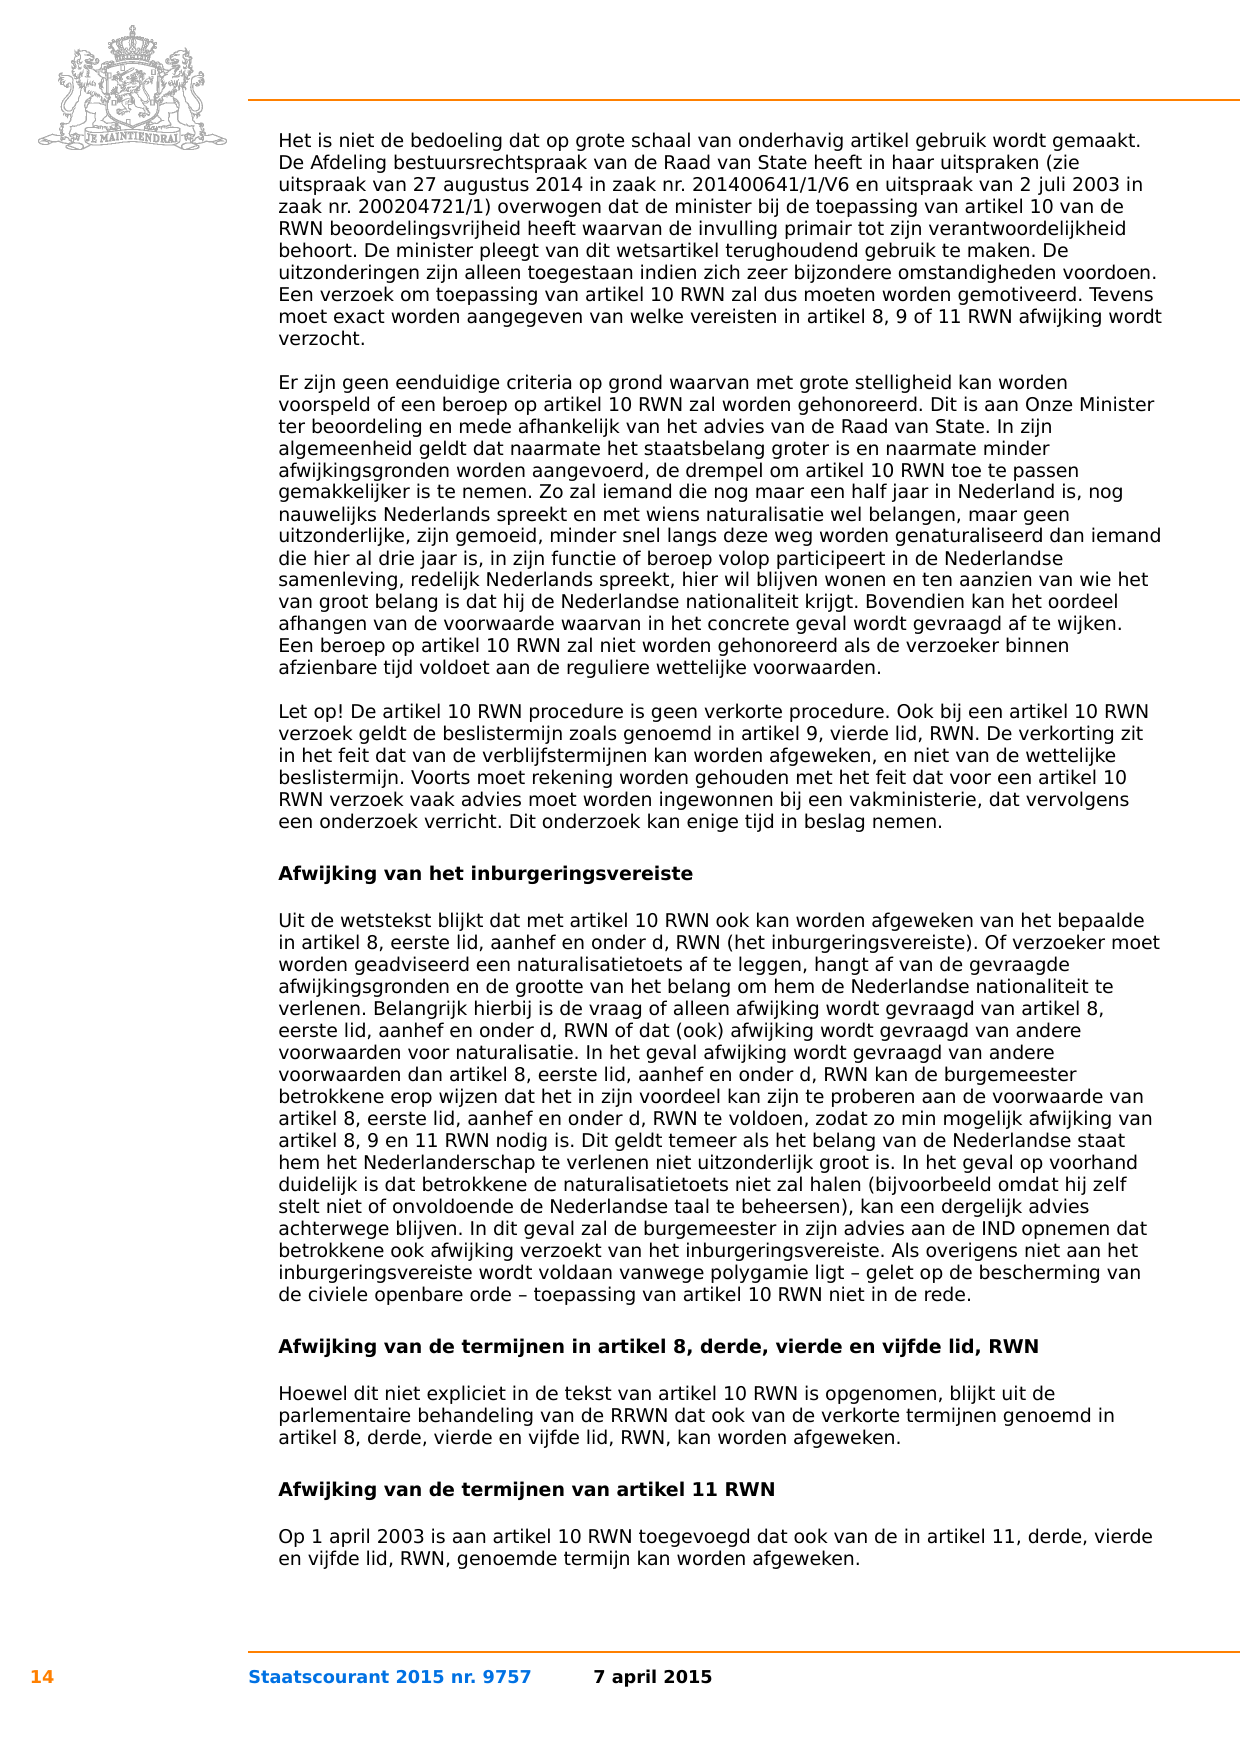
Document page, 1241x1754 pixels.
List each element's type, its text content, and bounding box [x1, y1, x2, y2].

text Let op! De artikel 10 RWN procedure is geen verkorte procedure. Ook bij een artikel 10 RWN verzoek geldt de beslistermijn zoals genoemd in artikel 9, vierde lid, RWN. De verkorting zit in het feit dat van de verblijfstermijnen kan worden afgeweken, en niet van de wettelijke beslistermijn. Voorts moet rekening worden gehouden met het feit dat voor een artikel 10 RWN verzoek vaak advies moet worden ingewonnen bij een vakministerie, dat vervolgens een onderzoek verricht. Dit onderzoek kan enige tijd in beslag nemen. [278, 701, 1163, 833]
text Op 1 april 2003 is aan artikel 10 RWN toegevoegd dat ook van de in artikel 11, derde, vierde en vijfde lid, RWN, genoemde termijn kan worden afgeweken. [278, 1526, 1163, 1569]
text Er zijn geen eenduidige criteria op grond waarvan met grote stelligheid kan worden voorspeld of een beroep op artikel 10 RWN zal worden gehonoreerd. Dit is aan Onze Minister ter beoordeling en mede afhankelijk van het advies van de Raad van State. In zijn algemeenheid geldt dat naarmate het staatsbelang groter is en naarmate minder afwijkingsgronden worden aangevoerd, de drempel om artikel 10 RWN toe te passen gemakkelijker is te nemen. Zo zal iemand die nog maar een half jaar in Nederland is, nog nauwelijks Nederlands spreekt en met wiens naturalisatie wel belangen, maar geen uitzonderlijke, zijn gemoeid, minder snel langs deze weg worden genaturaliseerd dan iemand die hier al drie jaar is, in zijn functie of beroep volop participeert in de Nederlandse samenleving, redelijk Nederlands spreekt, hier wil blijven wonen en ten aanzien van wie het van groot belang is dat hij de Nederlandse nationaliteit krijgt. Bovendien kan het oordeel afhangen van de voorwaarde waarvan in het concrete geval wordt gevraagd af te wijken. Een beroep op artikel 10 RWN zal niet worden gehonoreerd als de verzoeker binnen afzienbare tijd voldoet aan de reguliere wettelijke voorwaarden. [278, 372, 1163, 679]
subtitle Afwijking van het inburgeringsvereiste [278, 863, 1163, 885]
picture [38, 25, 227, 150]
subtitle Afwijking van de termijnen in artikel 8, derde, vierde en vijfde lid, RWN [278, 1336, 1163, 1358]
text Uit de wetstekst blijkt dat met artikel 10 RWN ook kan worden afgeweken van het bepaalde in artikel 8, eerste lid, aanhef en onder d, RWN (het inburgeringsvereiste). Of verzoeker moet worden geadviseerd een naturalisatietoets af te leggen, hangt af van de gevraagde afwijkingsgronden en de grootte van het belang om hem de Nederlandse nationaliteit te verlenen. Belangrijk hierbij is de vraag of alleen afwijking wordt gevraagd van artikel 8, eerste lid, aanhef en onder d, RWN of dat (ook) afwijking wordt gevraagd van andere voorwaarden voor naturalisatie. In het geval afwijking wordt gevraagd van andere voorwaarden dan artikel 8, eerste lid, aanhef en onder d, RWN kan de burgemeester betrokkene erop wijzen dat het in zijn voordeel kan zijn te proberen aan de voorwaarde van artikel 8, eerste lid, aanhef en onder d, RWN te voldoen, zodat zo min mogelijk afwijking van artikel 8, 9 en 11 RWN nodig is. Dit geldt temeer als het belang van de Nederlandse staat hem het Nederlanderschap te verlenen niet uitzonderlijk groot is. In het geval op voorhand duidelijk is dat betrokkene de naturalisatietoets niet zal halen (bijvoorbeeld omdat hij zelf stelt niet of onvoldoende de Nederlandse taal te beheersen), kan een dergelijk advies achterwege blijven. In dit geval zal de burgemeester in zijn advies aan de IND opnemen dat betrokkene ook afwijking verzoekt van het inburgeringsvereiste. Als overigens niet aan het inburgeringsvereiste wordt voldaan vanwege polygamie ligt – gelet op de bescherming van de civiele openbare orde – toepassing van artikel 10 RWN niet in de rede. [278, 910, 1163, 1306]
text Hoewel dit niet expliciet in de tekst van artikel 10 RWN is opgenomen, blijkt uit de parlementaire behandeling van de RRWN dat ook van de verkorte termijnen genoemd in artikel 8, derde, vierde en vijfde lid, RWN, kan worden afgeweken. [278, 1383, 1163, 1448]
subtitle Afwijking van de termijnen van artikel 11 RWN [278, 1478, 1163, 1501]
text Het is niet de bedoeling dat op grote schaal van onderhavig artikel gebruik wordt gemaakt. De Afdeling bestuursrechtspraak van de Raad van State heeft in haar uitspraken (zie uitspraak van 27 augustus 2014 in zaak nr. 201400641/1/V6 en uitspraak van 2 juli 2003 in zaak nr. 200204721/1) overwogen dat de minister bij de toepassing van artikel 10 van de RWN beoordelingsvrijheid heeft waarvan de invulling primair tot zijn verantwoordelijkheid behoort. De minister pleegt van dit wetsartikel terughoudend gebruik te maken. De uitzonderingen zijn alleen toegestaan indien zich zeer bijzondere omstandigheden voordoen. Een verzoek om toepassing van artikel 10 RWN zal dus moeten worden gemotiveerd. Tevens moet exact worden aangegeven van welke vereisten in artikel 8, 9 of 11 RWN afwijking wordt verzocht. [278, 130, 1163, 350]
